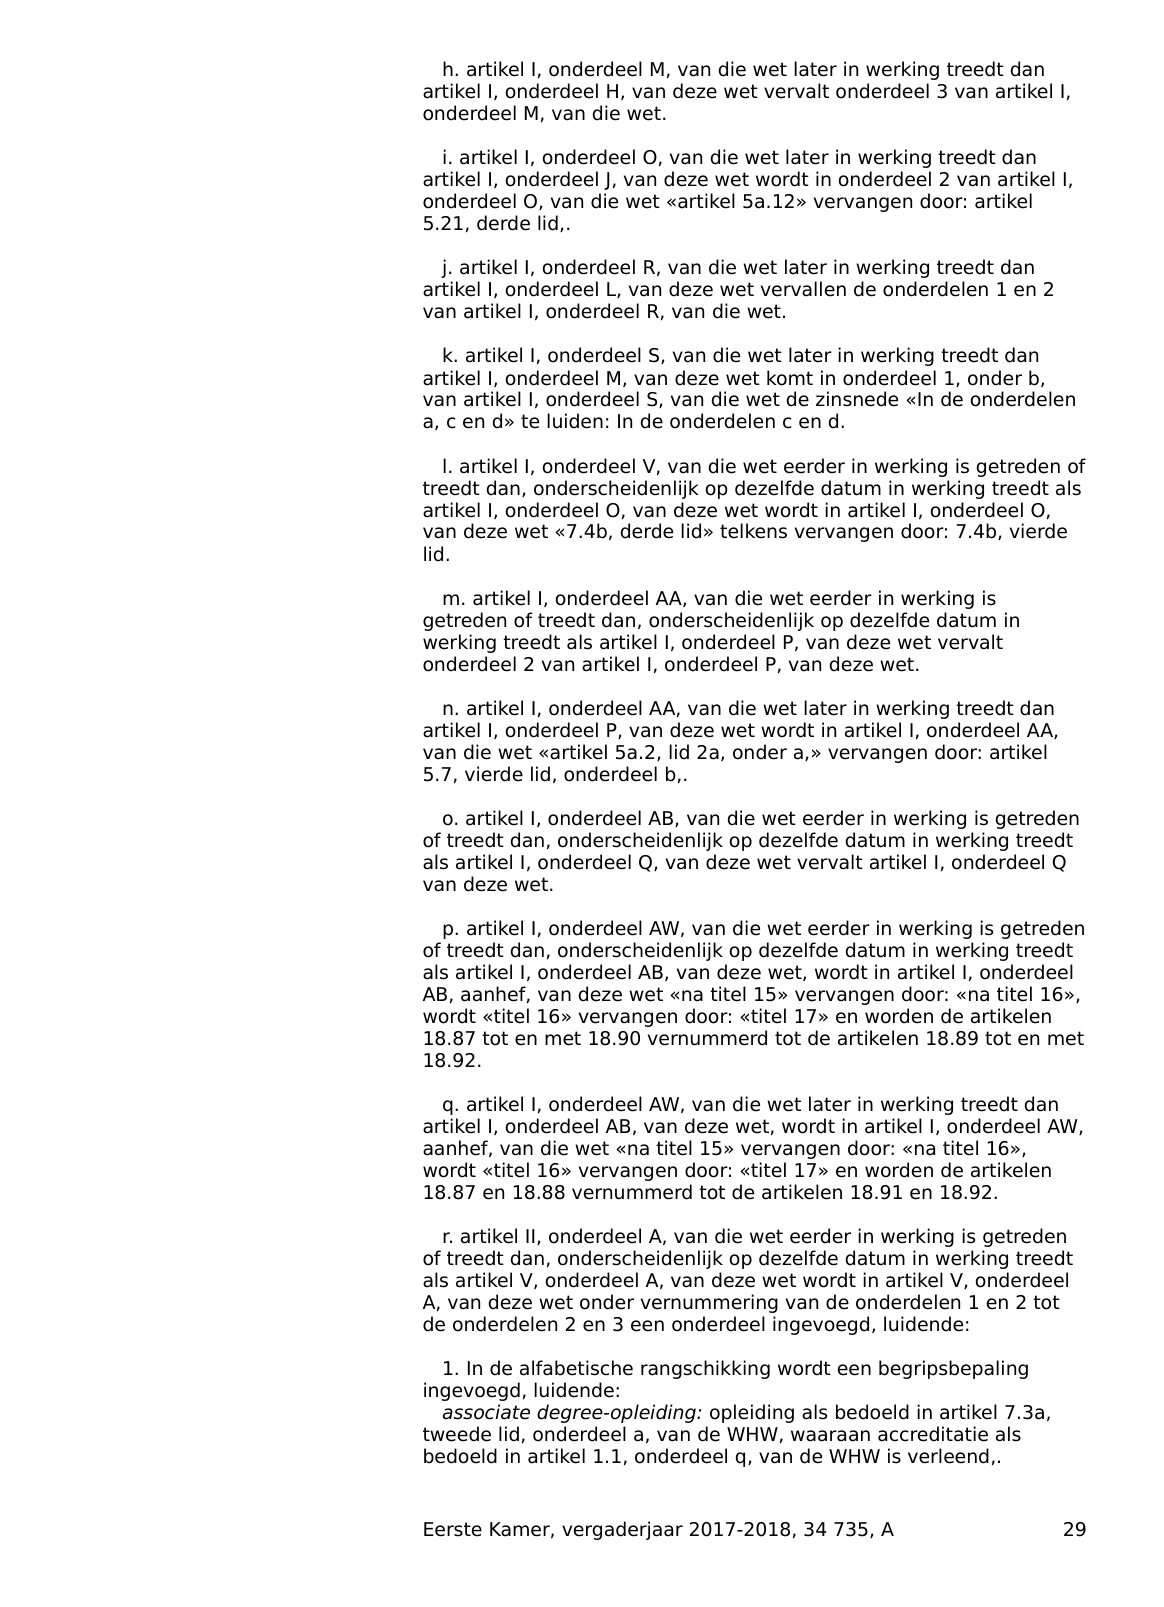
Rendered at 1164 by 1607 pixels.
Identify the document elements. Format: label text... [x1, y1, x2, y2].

text o. artikel I, onderdeel AB, van die wet eerder in werking is getreden of treedt dan, onderscheidenlijk op dezelfde datum in werking treedt als artikel I, onderdeel Q, van deze wet vervalt artikel I, onderdeel Q van deze wet. [422, 808, 1087, 896]
text associate degree-opleiding: opleiding als bedoeld in artikel 7.3a, tweede lid, onderdeel a, van de WHW, waaraan accreditatie als bedoeld in artikel 1.1, onderdeel q, van de WHW is verleend,. [422, 1402, 1087, 1468]
text k. artikel I, onderdeel S, van die wet later in werking treedt dan artikel I, onderdeel M, van deze wet komt in onderdeel 1, onder b, van artikel I, onderdeel S, van die wet de zinsnede «In de onderdelen a, c en d» te luiden: In de onderdelen c en d. [422, 345, 1087, 433]
text l. artikel I, onderdeel V, van die wet eerder in werking is getreden of treedt dan, onderscheidenlijk op dezelfde datum in werking treedt als artikel I, onderdeel O, van deze wet wordt in artikel I, onderdeel O, van deze wet «7.4b, derde lid» telkens vervangen door: 7.4b, vierde lid. [422, 456, 1087, 565]
text j. artikel I, onderdeel R, van die wet later in werking treedt dan artikel I, onderdeel L, van deze wet vervallen de onderdelen 1 en 2 van artikel I, onderdeel R, van die wet. [422, 257, 1087, 323]
text i. artikel I, onderdeel O, van die wet later in werking treedt dan artikel I, onderdeel J, van deze wet wordt in onderdeel 2 van artikel I, onderdeel O, van die wet «artikel 5a.12» vervangen door: artikel 5.21, derde lid,. [422, 147, 1087, 235]
text 1. In de alfabetische rangschikking wordt een begripsbepaling ingevoegd, luidende: [422, 1358, 1087, 1402]
text p. artikel I, onderdeel AW, van die wet eerder in werking is getreden of treedt dan, onderscheidenlijk op dezelfde datum in werking treedt als artikel I, onderdeel AB, van deze wet, wordt in artikel I, onderdeel AB, aanhef, van deze wet «na titel 15» vervangen door: «na titel 16», wordt «titel 16» vervangen door: «titel 17» en worden de artikelen 18.87 tot en met 18.90 vernummerd tot de artikelen 18.89 tot en met 18.92. [422, 918, 1087, 1072]
text r. artikel II, onderdeel A, van die wet eerder in werking is getreden of treedt dan, onderscheidenlijk op dezelfde datum in werking treedt als artikel V, onderdeel A, van deze wet wordt in artikel V, onderdeel A, van deze wet onder vernummering van de onderdelen 1 en 2 tot de onderdelen 2 en 3 een onderdeel ingevoegd, luidende: [422, 1226, 1087, 1336]
text n. artikel I, onderdeel AA, van die wet later in werking treedt dan artikel I, onderdeel P, van deze wet wordt in artikel I, onderdeel AA, van die wet «artikel 5a.2, lid 2a, onder a,» vervangen door: artikel 5.7, vierde lid, onderdeel b,. [422, 698, 1087, 786]
text h. artikel I, onderdeel M, van die wet later in werking treedt dan artikel I, onderdeel H, van deze wet vervalt onderdeel 3 van artikel I, onderdeel M, van die wet. [422, 59, 1087, 125]
text q. artikel I, onderdeel AW, van die wet later in werking treedt dan artikel I, onderdeel AB, van deze wet, wordt in artikel I, onderdeel AW, aanhef, van die wet «na titel 15» vervangen door: «na titel 16», wordt «titel 16» vervangen door: «titel 17» en worden de artikelen 18.87 en 18.88 vernummerd tot de artikelen 18.91 en 18.92. [422, 1094, 1087, 1204]
text m. artikel I, onderdeel AA, van die wet eerder in werking is getreden of treedt dan, onderscheidenlijk op dezelfde datum in werking treedt als artikel I, onderdeel P, van deze wet vervalt onderdeel 2 van artikel I, onderdeel P, van deze wet. [422, 588, 1087, 676]
